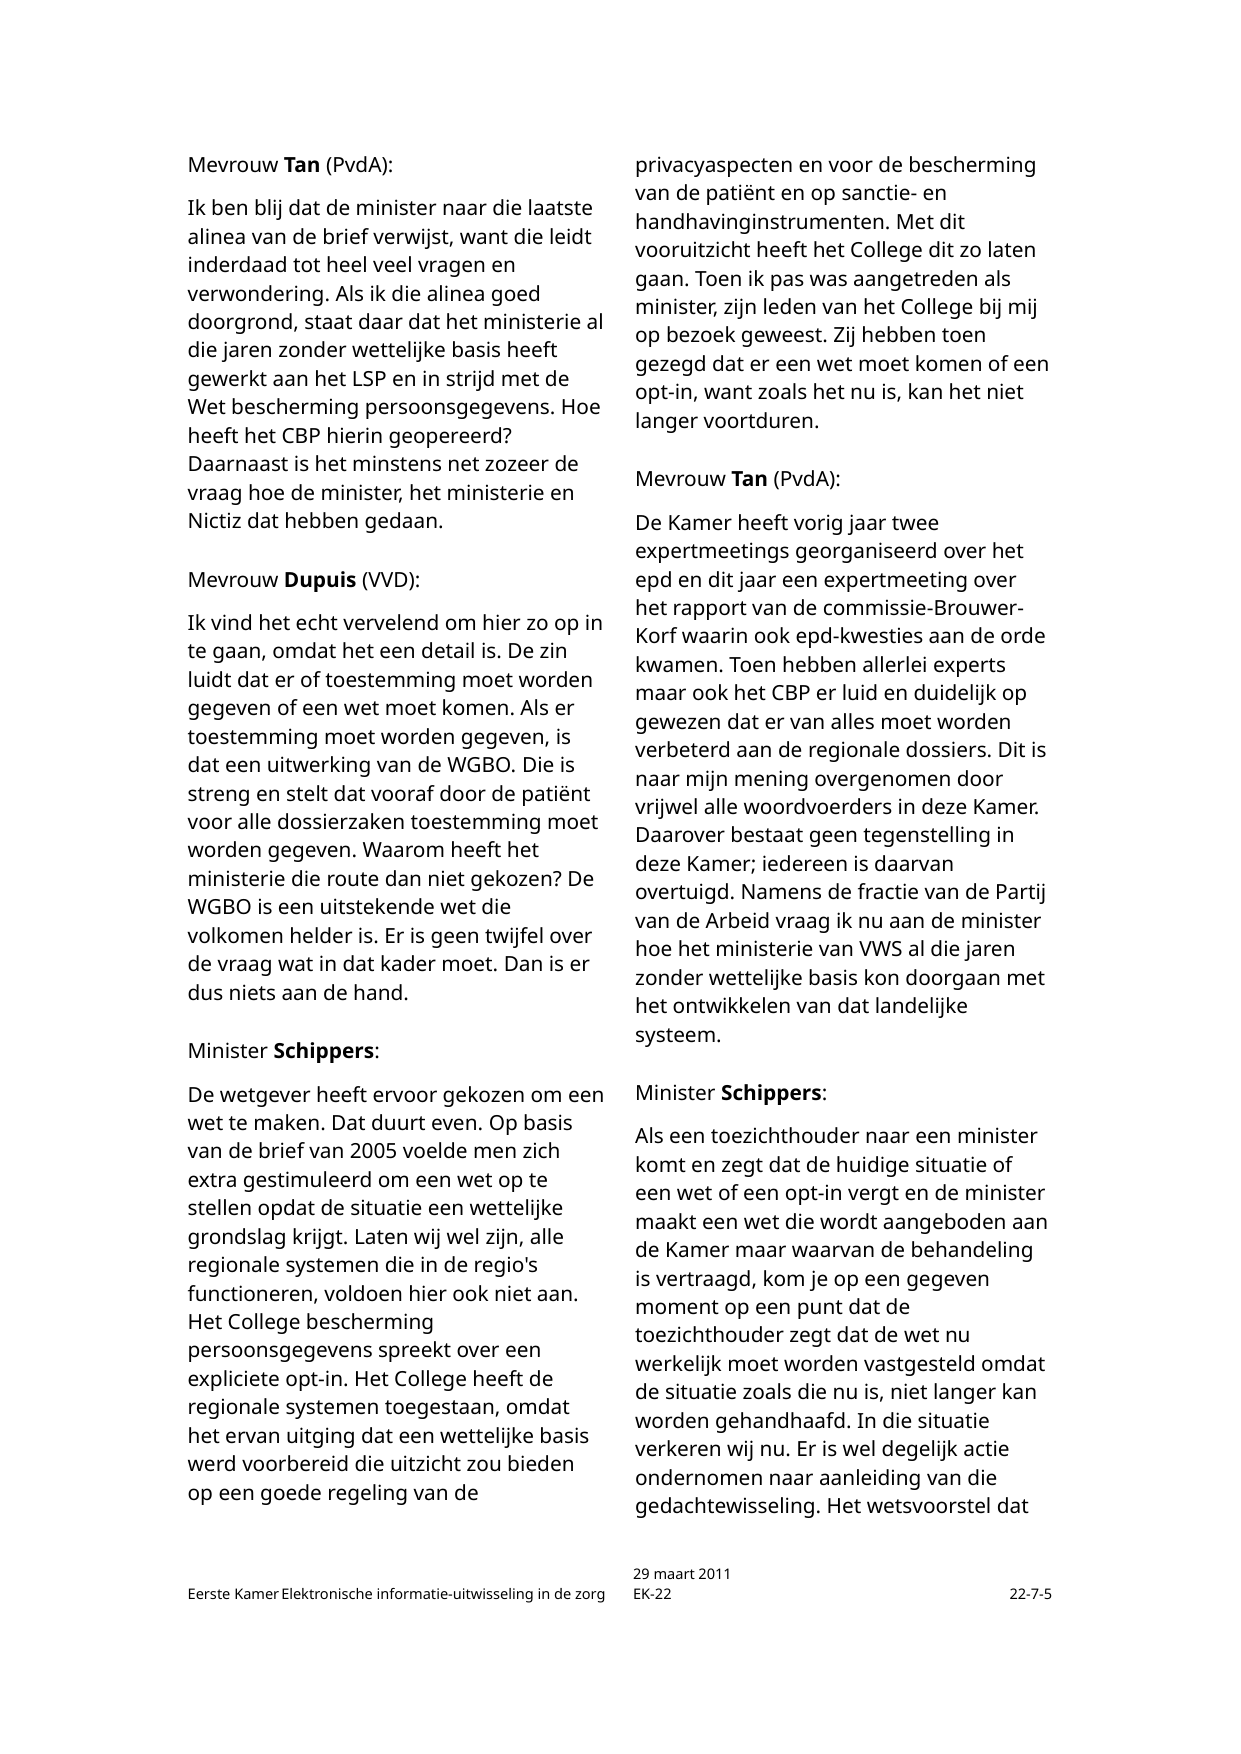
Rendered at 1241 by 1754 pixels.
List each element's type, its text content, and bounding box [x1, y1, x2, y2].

text Ik vind het echt vervelend om hier zo op in te gaan, omdat het een detail is. De zin luidt dat er of toestemming moet worden gegeven of een wet moet komen. Als er toestemming moet worden gegeven, is dat een uitwerking van de WGBO. Die is streng en stelt dat vooraf door de patiënt voor alle dossierzaken toestemming moet worden gegeven. Waarom heeft het ministerie die route dan niet gekozen? De WGBO is een uitstekende wet die volkomen helder is. Er is geen twijfel over de vraag wat in dat kader moet. Dan is er dus niets aan de hand. [187, 608, 605, 1006]
text Minister Schippers: [635, 1078, 1053, 1107]
text Mevrouw Tan (PvdA): [635, 464, 1053, 493]
text De wetgever heeft ervoor gekozen om een wet te maken. Dat duurt even. Op basis van de brief van 2005 voelde men zich extra gestimuleerd om een wet op te stellen opdat de situatie een wettelijke grondslag krijgt. Laten wij wel zijn, alle regionale systemen die in de regio's functioneren, voldoen hier ook niet aan. Het College bescherming persoonsgegevens spreekt over een expliciete opt-in. Het College heeft de regionale systemen toegestaan, omdat het ervan uitging dat een wettelijke basis werd voorbereid die uitzicht zou bieden op een goede regeling van de [187, 1080, 605, 1506]
text privacyaspecten en voor de bescherming van de patiënt en op sanctie- en handhavinginstrumenten. Met dit vooruitzicht heeft het College dit zo laten gaan. Toen ik pas was aangetreden als minister, zijn leden van het College bij mij op bezoek geweest. Zij hebben toen gezegd dat er een wet moet komen of een opt-in, want zoals het nu is, kan het niet langer voortduren. [635, 150, 1053, 434]
text De Kamer heeft vorig jaar twee expertmeetings georganiseerd over het epd en dit jaar een expertmeeting over het rapport van de commissie-Brouwer-Korf waarin ook epd-kwesties aan de orde kwamen. Toen hebben allerlei experts maar ook het CBP er luid en duidelijk op gewezen dat er van alles moet worden verbeterd aan de regionale dossiers. Dit is naar mijn mening overgenomen door vrijwel alle woordvoerders in deze Kamer. Daarover bestaat geen tegenstelling in deze Kamer; iedereen is daarvan overtuigd. Namens de fractie van de Partij van de Arbeid vraag ik nu aan de minister hoe het ministerie van VWS al die jaren zonder wettelijke basis kon doorgaan met het ontwikkelen van dat landelijke systeem. [635, 508, 1053, 1048]
text Mevrouw Tan (PvdA): [187, 150, 605, 178]
text Ik ben blij dat de minister naar die laatste alinea van de brief verwijst, want die leidt inderdaad tot heel veel vragen en verwondering. Als ik die alinea goed doorgrond, staat daar dat het ministerie al die jaren zonder wettelijke basis heeft gewerkt aan het LSP en in strijd met de Wet bescherming persoonsgegevens. Hoe heeft het CBP hierin geopereerd? Daarnaast is het minstens net zozeer de vraag hoe de minister, het ministerie en Nictiz dat hebben gedaan. [187, 193, 605, 535]
text Als een toezichthouder naar een minister komt en zegt dat de huidige situatie of een wet of een opt-in vergt en de minister maakt een wet die wordt aangeboden aan de Kamer maar waarvan de behandeling is vertraagd, kom je op een gegeven moment op een punt dat de toezichthouder zegt dat de wet nu werkelijk moet worden vastgesteld omdat de situatie zoals die nu is, niet langer kan worden gehandhaafd. In die situatie verkeren wij nu. Er is wel degelijk actie ondernomen naar aanleiding van die gedachtewisseling. Het wetsvoorstel dat [635, 1122, 1053, 1520]
text Mevrouw Dupuis (VVD): [187, 565, 605, 593]
text Minister Schippers: [187, 1036, 605, 1065]
